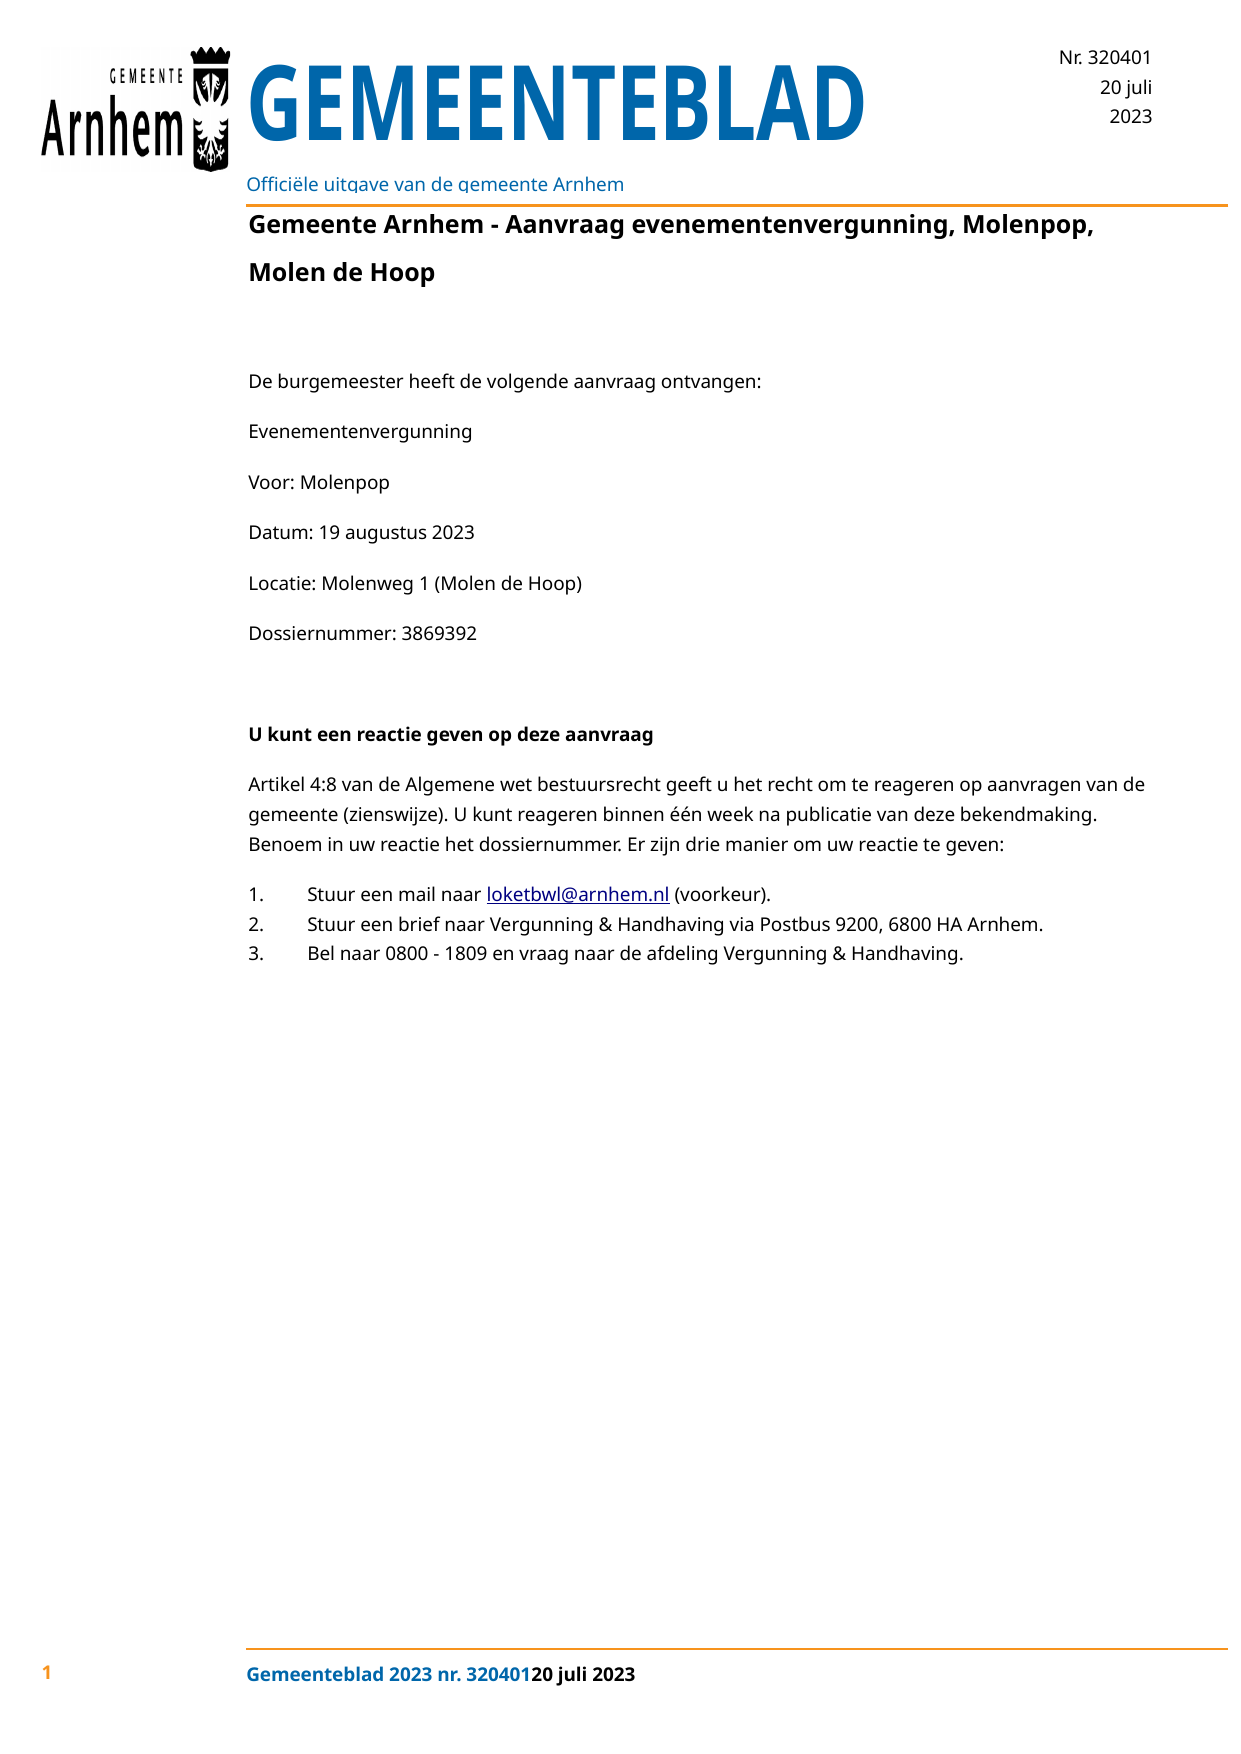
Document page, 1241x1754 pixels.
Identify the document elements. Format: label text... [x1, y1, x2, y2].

text Voor: Molenpop [248, 469, 1152, 495]
text Locatie: Molenweg 1 (Molen de Hoop) [248, 570, 1152, 596]
text Dossiernummer: 3869392 [248, 620, 1152, 646]
text Gemeente Arnhem - Aanvraag evenementenvergunning, Molenpop, Molen de Hoop [248, 207, 1152, 288]
text Artikel 4:8 van de Algemene wet bestuursrecht geeft u het recht om te reageren op aanvragen van de gemeente (zienswijze). U kunt reageren binnen één week na publicatie van deze bekendmaking. Benoem in uw reactie het dossiernummer. Er zijn drie manier om uw reactie te geven: [248, 772, 1152, 857]
text De burgemeester heeft de volgende aanvraag ontvangen: [248, 368, 1152, 394]
list Bel naar 0800 - 1809 en vraag naar de afdeling Vergunning & Handhaving. [248, 940, 1152, 966]
text Evenementenvergunning [248, 419, 1152, 444]
list Stuur een mail naar loketbwl@arnhem.nl (voorkeur). [248, 881, 1152, 907]
list Stuur een brief naar Vergunning & Handhaving via Postbus 9200, 6800 HA Arnhem. [248, 911, 1152, 937]
picture [41, 47, 231, 172]
text Datum: 19 augustus 2023 [248, 519, 1152, 545]
text U kunt een reactie geven op deze aanvraag [248, 721, 1152, 747]
